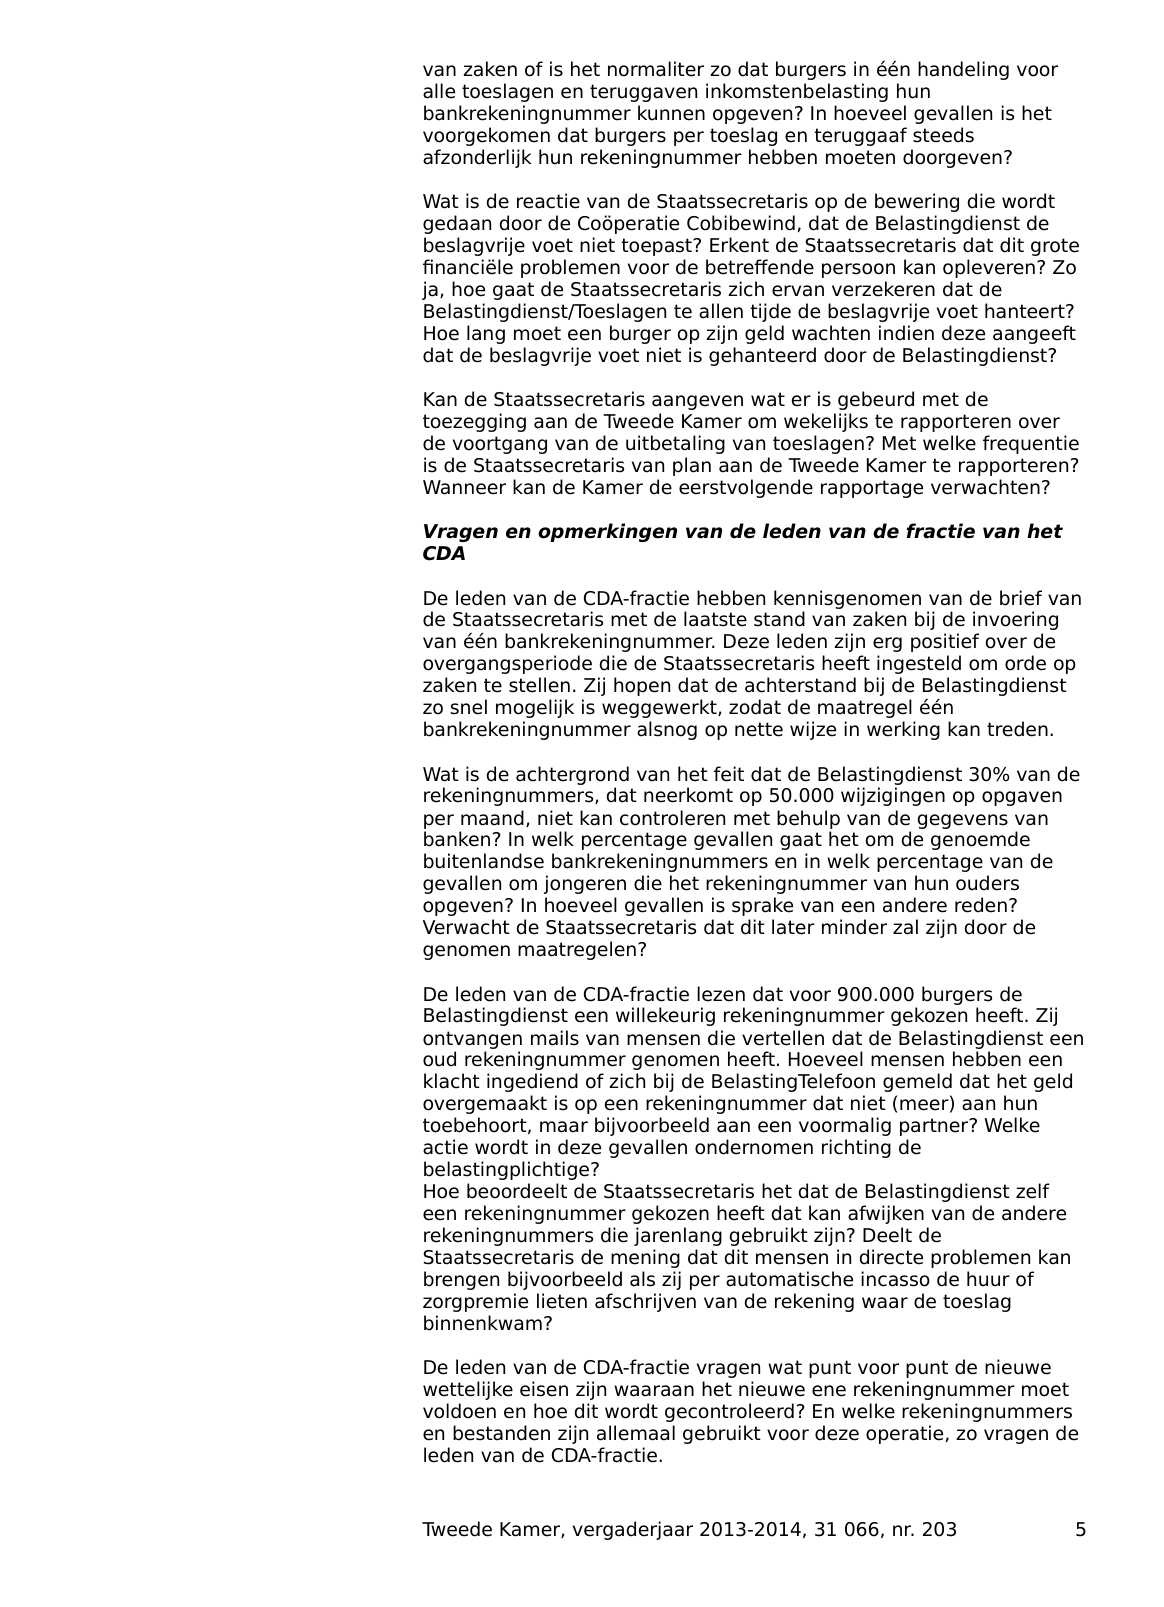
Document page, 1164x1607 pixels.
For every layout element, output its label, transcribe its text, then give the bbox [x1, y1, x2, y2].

text Wat is de reactie van de Staatssecretaris op de bewering die wordt gedaan door de Coöperatie Cobibewind, dat de Belastingdienst de beslagvrije voet niet toepast? Erkent de Staatssecretaris dat dit grote financiële problemen voor de betreffende persoon kan opleveren? Zo ja, hoe gaat de Staatssecretaris zich ervan verzekeren dat de Belastingdienst/Toeslagen te allen tijde de beslagvrije voet hanteert? Hoe lang moet een burger op zijn geld wachten indien deze aangeeft dat de beslagvrije voet niet is gehanteerd door de Belastingdienst? [422, 191, 1087, 367]
subtitle Vragen en opmerkingen van de leden van de fractie van het CDA [422, 521, 1087, 565]
text De leden van de CDA-fractie hebben kennisgenomen van de brief van de Staatssecretaris met de laatste stand van zaken bij de invoering van één bankrekeningnummer. Deze leden zijn erg positief over de overgangsperiode die de Staatssecretaris heeft ingesteld om orde op zaken te stellen. Zij hopen dat de achterstand bij de Belastingdienst zo snel mogelijk is weggewerkt, zodat de maatregel één bankrekeningnummer alsnog op nette wijze in werking kan treden. [422, 587, 1087, 741]
text De leden van de CDA-fractie lezen dat voor 900.000 burgers de Belastingdienst een willekeurig rekeningnummer gekozen heeft. Zij ontvangen mails van mensen die vertellen dat de Belastingdienst een oud rekeningnummer genomen heeft. Hoeveel mensen hebben een klacht ingediend of zich bij de BelastingTelefoon gemeld dat het geld overgemaakt is op een rekeningnummer dat niet (meer) aan hun toebehoort, maar bijvoorbeeld aan een voormalig partner? Welke actie wordt in deze gevallen ondernomen richting de belastingplichtige? [422, 983, 1087, 1181]
text van zaken of is het normaliter zo dat burgers in één handeling voor alle toeslagen en teruggaven inkomstenbelasting hun bankrekeningnummer kunnen opgeven? In hoeveel gevallen is het voorgekomen dat burgers per toeslag en teruggaaf steeds afzonderlijk hun rekeningnummer hebben moeten doorgeven? [422, 59, 1087, 169]
text De leden van de CDA-fractie vragen wat punt voor punt de nieuwe wettelijke eisen zijn waaraan het nieuwe ene rekeningnummer moet voldoen en hoe dit wordt gecontroleerd? En welke rekeningnummers en bestanden zijn allemaal gebruikt voor deze operatie, zo vragen de leden van de CDA-fractie. [422, 1357, 1087, 1467]
text Wat is de achtergrond van het feit dat de Belastingdienst 30% van de rekeningnummers, dat neerkomt op 50.000 wijzigingen op opgaven per maand, niet kan controleren met behulp van de gegevens van banken? In welk percentage gevallen gaat het om de genoemde buitenlandse bankrekeningnummers en in welk percentage van de gevallen om jongeren die het rekeningnummer van hun ouders opgeven? In hoeveel gevallen is sprake van een andere reden? Verwacht de Staatssecretaris dat dit later minder zal zijn door de genomen maatregelen? [422, 763, 1087, 961]
text Hoe beoordeelt de Staatssecretaris het dat de Belastingdienst zelf een rekeningnummer gekozen heeft dat kan afwijken van de andere rekeningnummers die jarenlang gebruikt zijn? Deelt de Staatssecretaris de mening dat dit mensen in directe problemen kan brengen bijvoorbeeld als zij per automatische incasso de huur of zorgpremie lieten afschrijven van de rekening waar de toeslag binnenkwam? [422, 1181, 1087, 1335]
text Kan de Staatssecretaris aangeven wat er is gebeurd met de toezegging aan de Tweede Kamer om wekelijks te rapporteren over de voortgang van de uitbetaling van toeslagen? Met welke frequentie is de Staatssecretaris van plan aan de Tweede Kamer te rapporteren? Wanneer kan de Kamer de eerstvolgende rapportage verwachten? [422, 389, 1087, 499]
